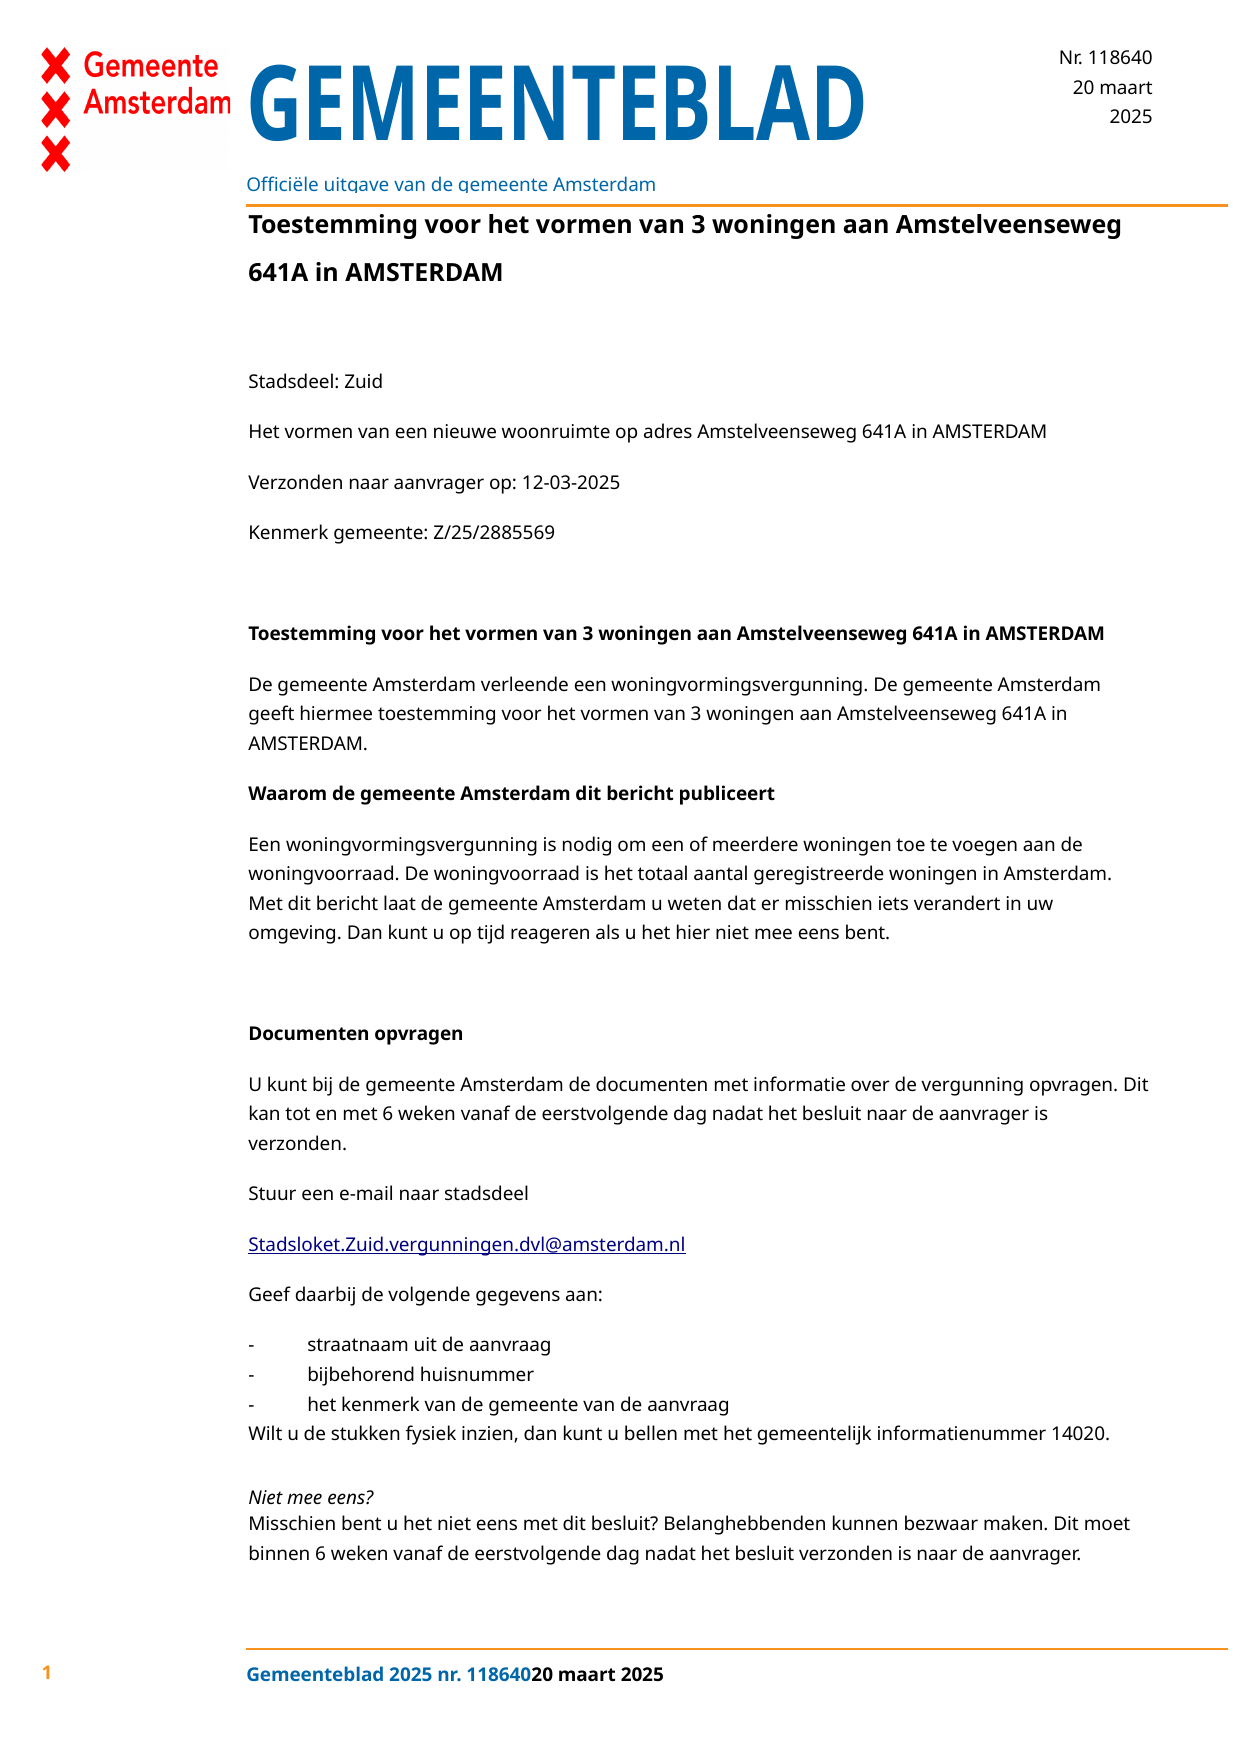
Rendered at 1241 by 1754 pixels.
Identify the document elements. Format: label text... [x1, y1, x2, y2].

list het kenmerk van de gemeente van de aanvraag [248, 1391, 1152, 1417]
text Misschien bent u het niet eens met dit besluit? Belanghebbenden kunnen bezwaar maken. Dit moet binnen 6 weken vanaf de eerstvolgende dag nadat het besluit verzonden is naar de aanvrager. [248, 1510, 1152, 1565]
text Het vormen van een nieuwe woonruimte op adres Amstelveenseweg 641A in AMSTERDAM [248, 419, 1152, 444]
text Waarom de gemeente Amsterdam dit bericht publiceert [248, 780, 1152, 806]
text Stadsdeel: Zuid [248, 368, 1152, 394]
text Stadsloket.Zuid.vergunningen.dvl@amsterdam.nl [248, 1231, 1152, 1257]
text U kunt bij de gemeente Amsterdam de documenten met informatie over de vergunning opvragen. Dit kan tot en met 6 weken vanaf de eerstvolgende dag nadat het besluit naar de aanvrager is verzonden. [248, 1071, 1152, 1156]
text Kenmerk gemeente: Z/25/2885569 [248, 519, 1152, 545]
text Documenten opvragen [248, 1020, 1152, 1046]
text Verzonden naar aanvrager op: 12-03-2025 [248, 469, 1152, 495]
list straatnaam uit de aanvraag [248, 1332, 1152, 1357]
text Wilt u de stukken fysiek inzien, dan kunt u bellen met het gemeentelijk informatienummer 14020. [248, 1420, 1152, 1446]
text De gemeente Amsterdam verleende een woningvormingsvergunning. De gemeente Amsterdam geeft hiermee toestemming voor het vormen van 3 woningen aan Amstelveenseweg 641A in AMSTERDAM. [248, 671, 1152, 756]
text Niet mee eens? [248, 1484, 1152, 1510]
text Geef daarbij de volgende gegevens aan: [248, 1281, 1152, 1307]
text Een woningvormingsvergunning is nodig om een of meerdere woningen toe te voegen aan de woningvoorraad. De woningvoorraad is het totaal aantal geregistreerde woningen in Amsterdam. Met dit bericht laat de gemeente Amsterdam u weten dat er misschien iets verandert in uw omgeving. Dan kunt u op tijd reageren als u het hier niet mee eens bent. [248, 831, 1152, 945]
list bijbehorend huisnummer [248, 1361, 1152, 1387]
text Toestemming voor het vormen van 3 woningen aan Amstelveenseweg 641A in AMSTERDAM [248, 207, 1152, 288]
text Stuur een e-mail naar stadsdeel [248, 1180, 1152, 1206]
picture [41, 47, 231, 172]
text Toestemming voor het vormen van 3 woningen aan Amstelveenseweg 641A in AMSTERDAM [248, 620, 1152, 646]
